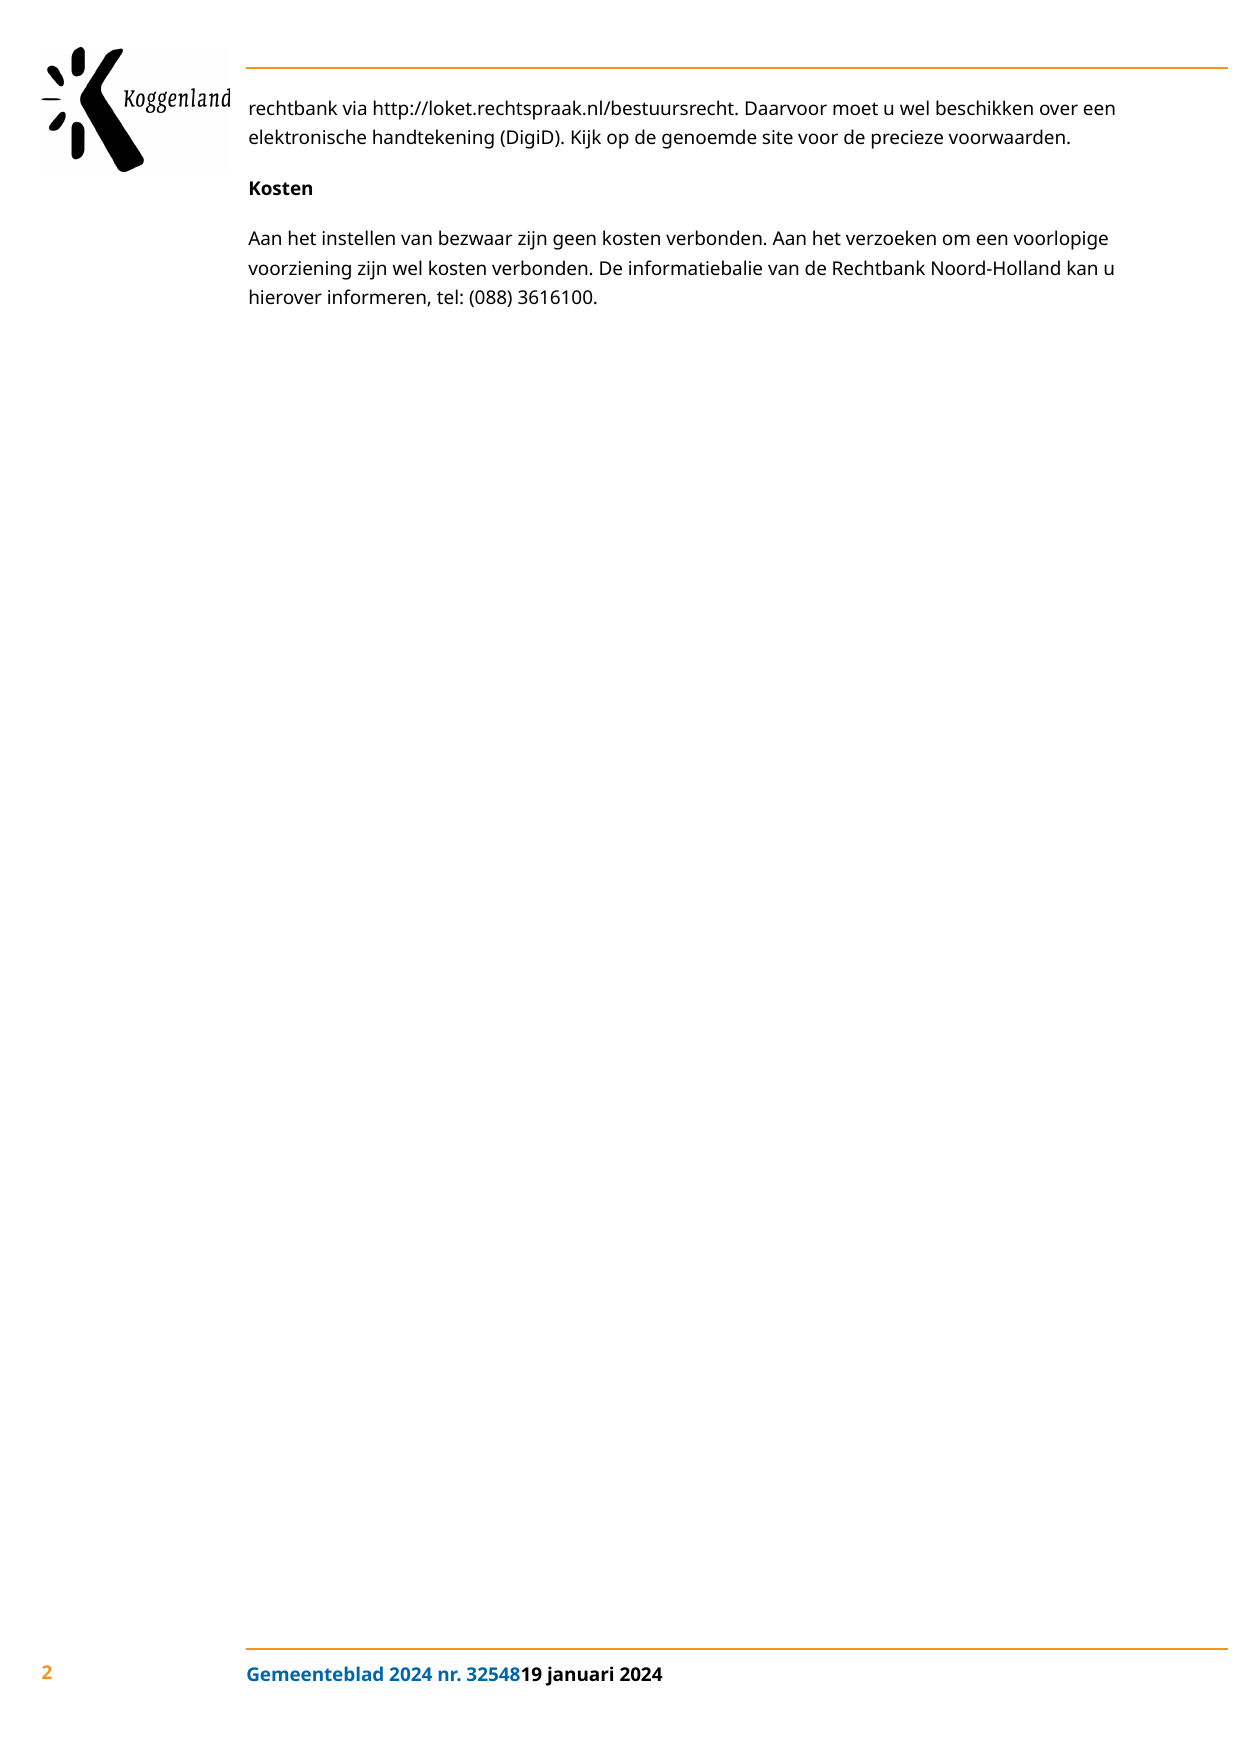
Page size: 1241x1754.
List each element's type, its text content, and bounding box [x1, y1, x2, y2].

text Kosten [248, 175, 1152, 201]
text Aan het instellen van bezwaar zijn geen kosten verbonden. Aan het verzoeken om een voorlopige voorziening zijn wel kosten verbonden. De informatiebalie van de Rechtbank Noord-Holland kan u hierover informeren, tel: (088) 3616100. [248, 225, 1152, 310]
text rechtbank via http://loket.rechtspraak.nl/bestuursrecht. Daarvoor moet u wel beschikken over een elektronische handtekening (DigiD). Kijk op de genoemde site voor de precieze voorwaarden. [248, 95, 1152, 150]
picture [41, 47, 231, 172]
